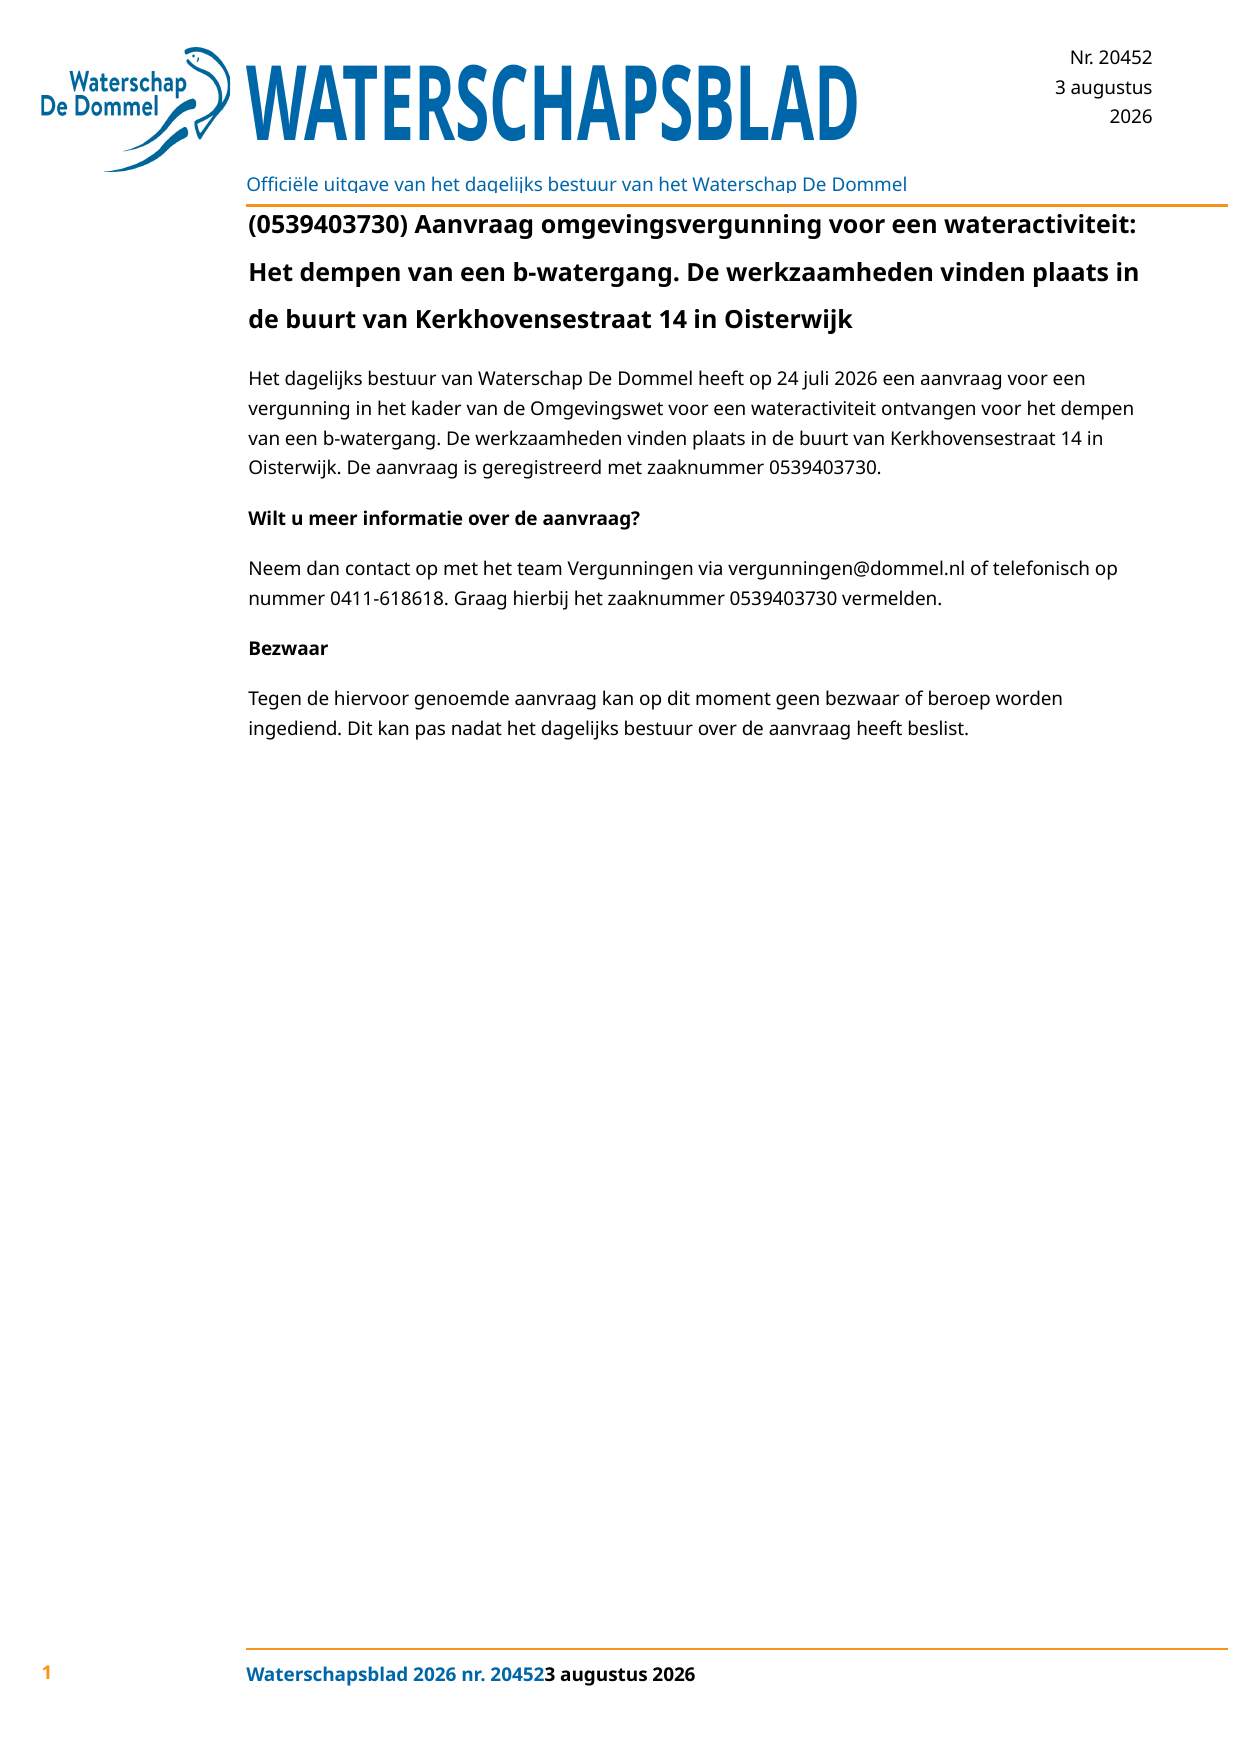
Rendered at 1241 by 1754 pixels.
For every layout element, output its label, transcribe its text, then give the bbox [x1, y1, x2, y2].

picture [41, 47, 231, 172]
text (0539403730) Aanvraag omgevingsvergunning voor een wateractiviteit: Het dempen van een b-watergang. De werkzaamheden vinden plaats in de buurt van Kerkhovensestraat 14 in Oisterwijk [248, 207, 1152, 336]
picture [45, 99, 51, 111]
text Tegen de hiervoor genoemde aanvraag kan op dit moment geen bezwaar of beroep worden ingediend. Dit kan pas nadat het dagelijks bestuur over de aanvraag heeft beslist. [248, 686, 1152, 741]
text Bezwaar [248, 635, 1152, 661]
text Wilt u meer informatie over de aanvraag? [248, 505, 1152, 530]
text Het dagelijks bestuur van Waterschap De Dommel heeft op 24 juli 2026 een aanvraag voor een vergunning in het kader van de Omgevingswet voor een wateractiviteit ontvangen voor het dempen van een b-watergang. De werkzaamheden vinden plaats in de buurt van Kerkhovensestraat 14 in Oisterwijk. De aanvraag is geregistreerd met zaaknummer 0539403730. [248, 366, 1152, 480]
picture [198, 118, 210, 131]
picture [204, 47, 231, 76]
text Neem dan contact op met het team Vergunningen via vergunningen@dommel.nl of telefonisch op nummer 0411-618618. Graag hierbij het zaaknummer 0539403730 vermelden. [248, 555, 1152, 610]
